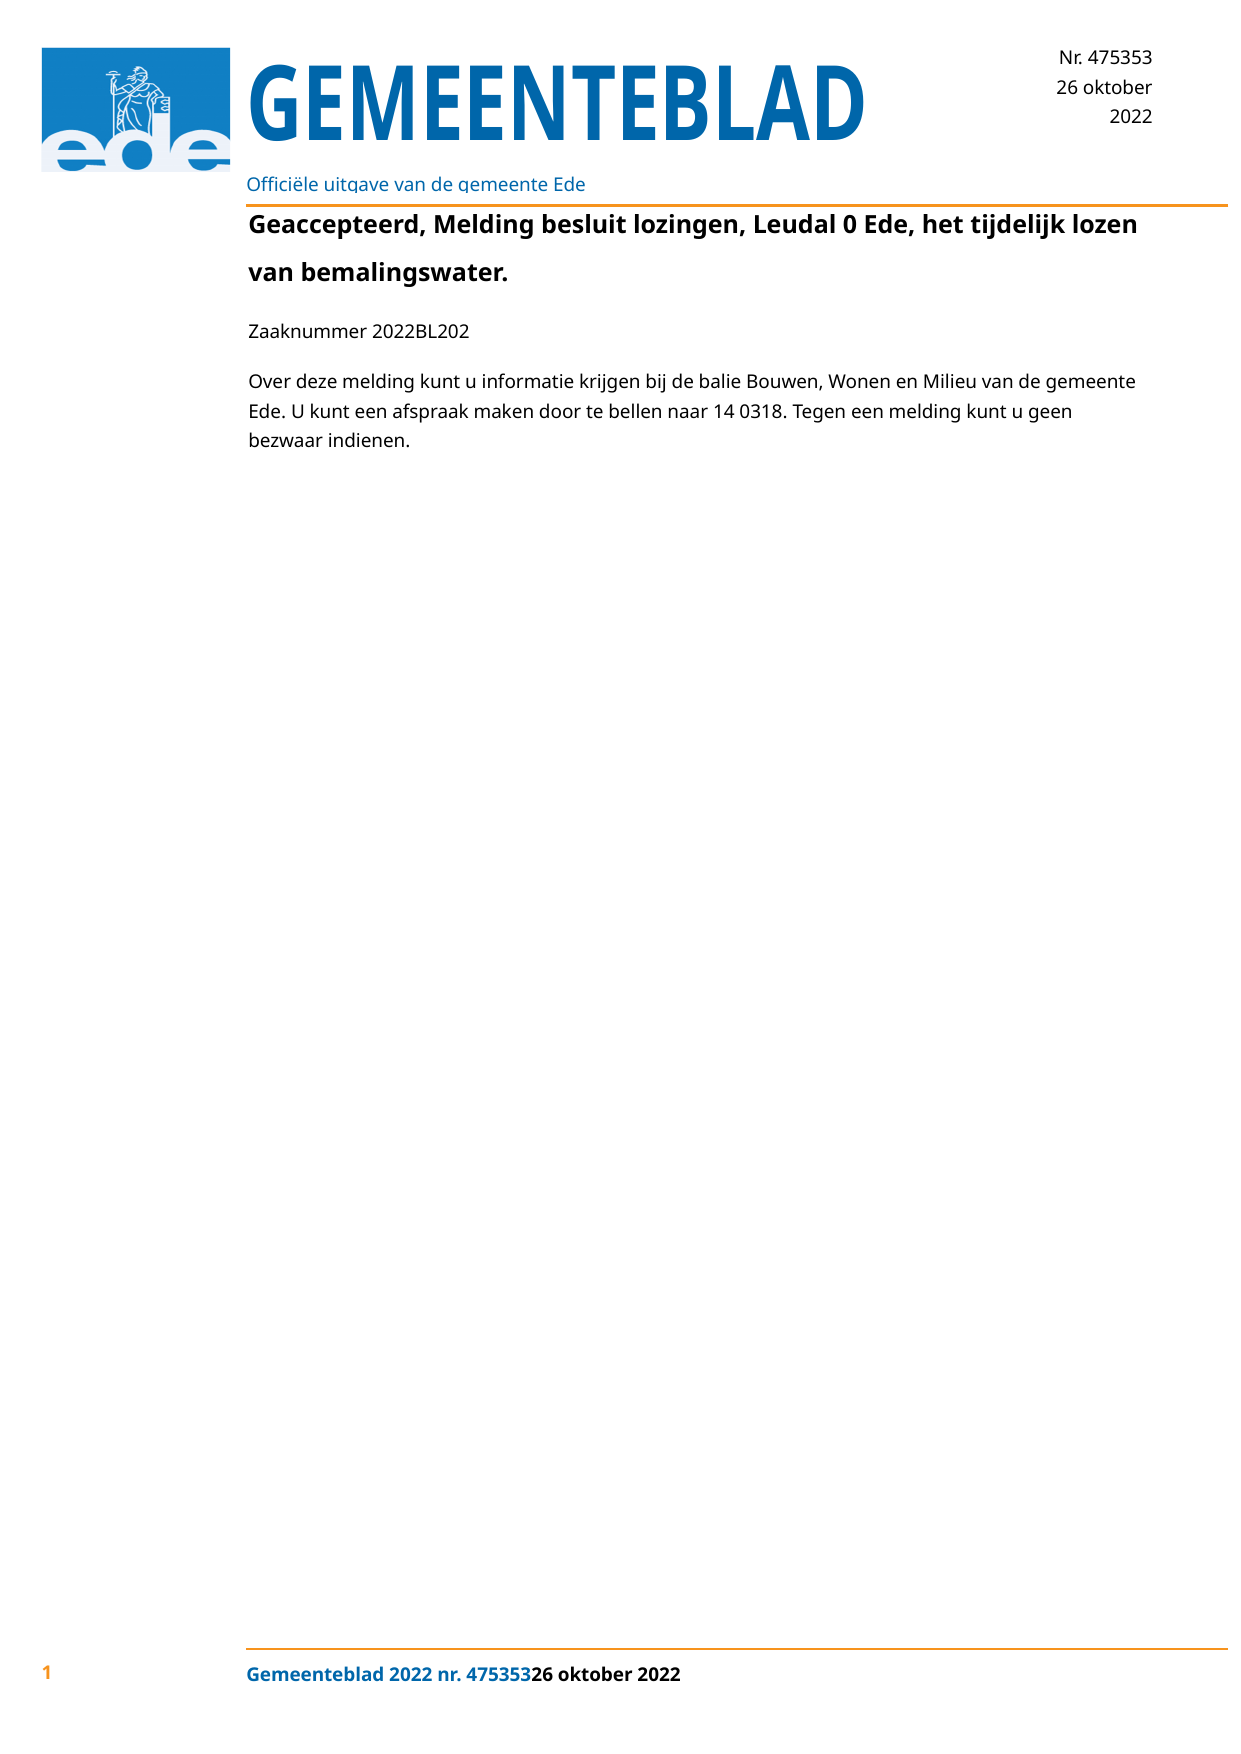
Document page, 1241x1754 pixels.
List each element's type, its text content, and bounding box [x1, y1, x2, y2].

text Geaccepteerd, Melding besluit lozingen, Leudal 0 Ede, het tijdelijk lozen van bemalingswater. [248, 207, 1152, 288]
picture [41, 47, 231, 172]
text Over deze melding kunt u informatie krijgen bij de balie Bouwen, Wonen en Milieu van de gemeente Ede. U kunt een afspraak maken door te bellen naar 14 0318. Tegen een melding kunt u geen bezwaar indienen. [248, 368, 1152, 453]
text Zaaknummer 2022BL202 [248, 318, 1152, 344]
